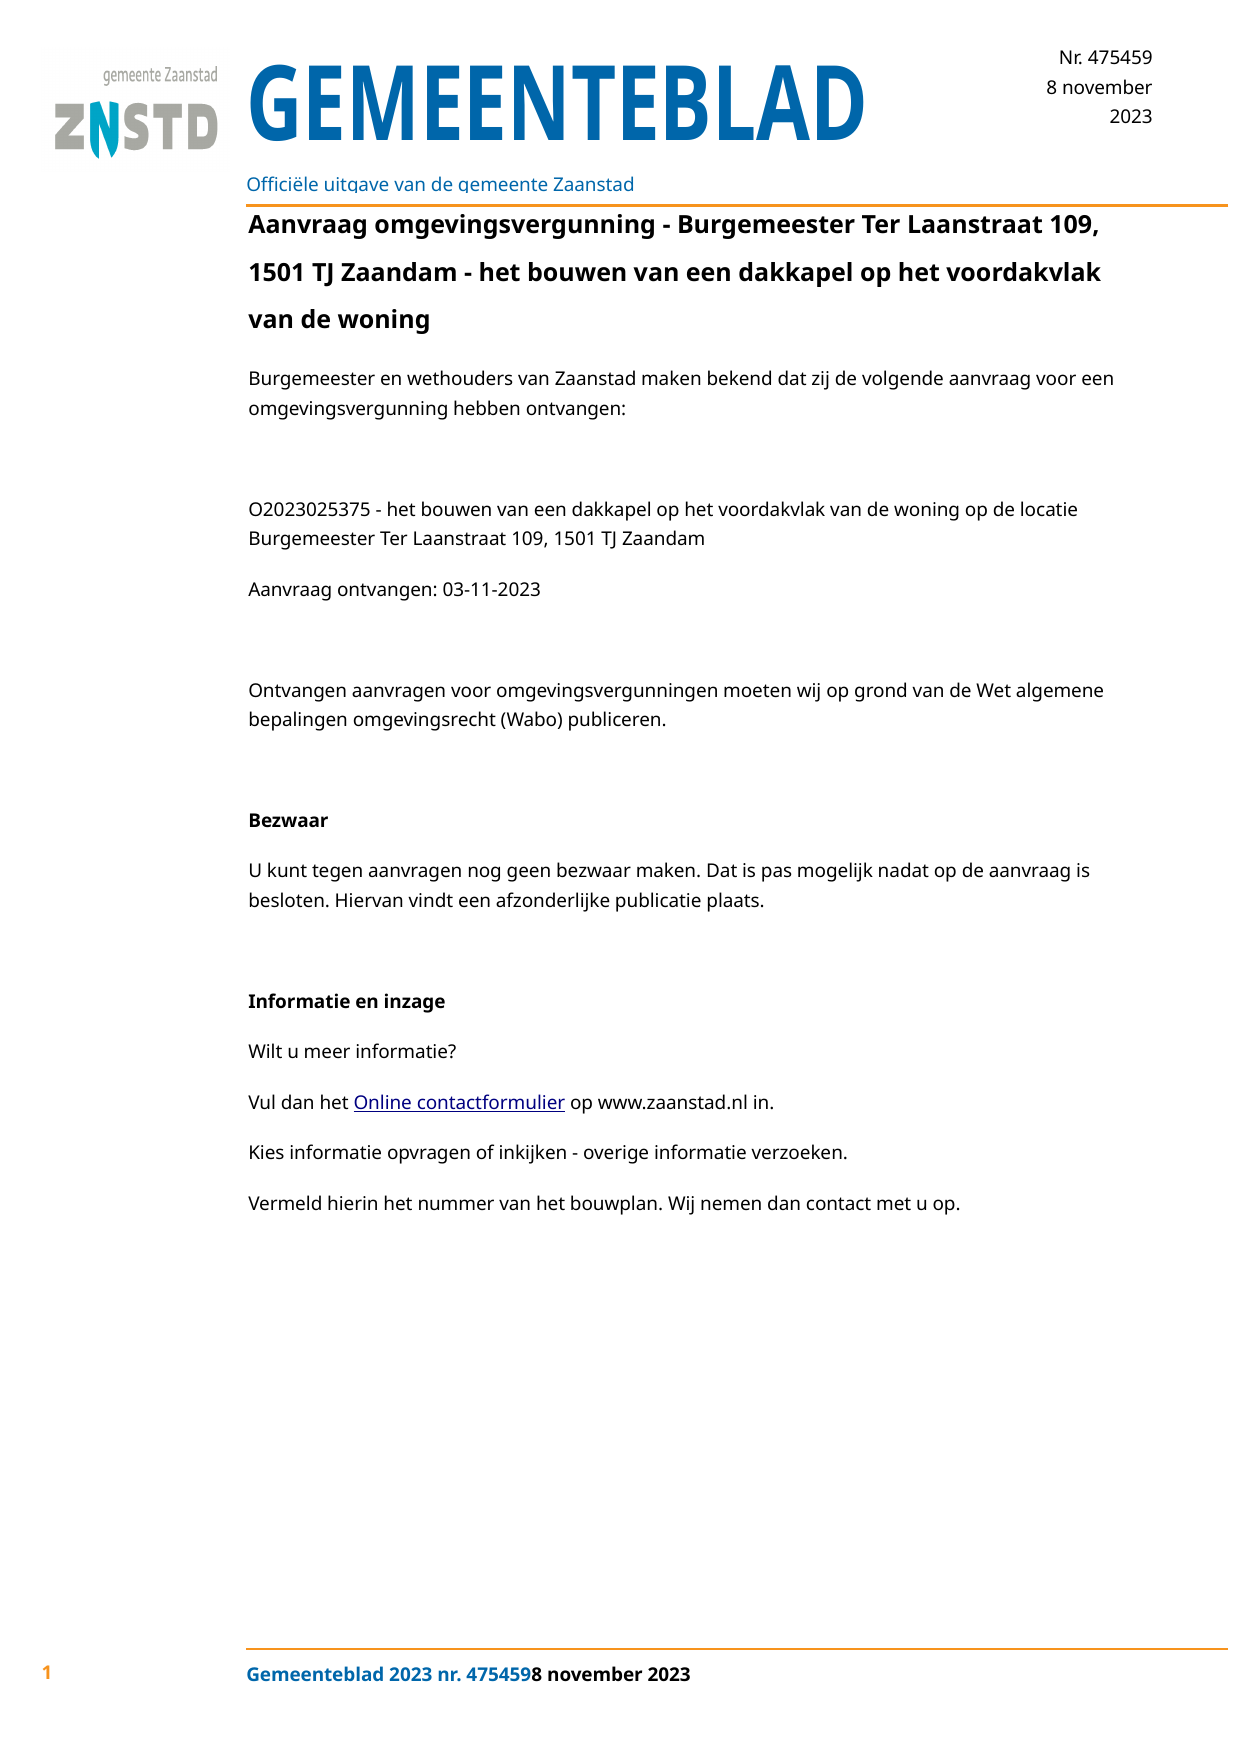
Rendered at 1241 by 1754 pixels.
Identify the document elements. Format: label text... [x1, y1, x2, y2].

text Vul dan het Online contactformulier op www.zaanstad.nl in. [248, 1089, 1152, 1114]
text Bezwaar [248, 807, 1152, 833]
text O2023025375 - het bouwen van een dakkapel op het voordakvlak van de woning op de locatie Burgemeester Ter Laanstraat 109, 1501 TJ Zaandam [248, 496, 1152, 551]
text Informatie en inzage [248, 988, 1152, 1014]
text Wilt u meer informatie? [248, 1038, 1152, 1064]
text U kunt tegen aanvragen nog geen bezwaar maken. Dat is pas mogelijk nadat op de aanvraag is besloten. Hiervan vindt een afzonderlijke publicatie plaats. [248, 858, 1152, 913]
text Aanvraag ontvangen: 03-11-2023 [248, 576, 1152, 602]
text Ontvangen aanvragen voor omgevingsvergunningen moeten wij op grond van de Wet algemene bepalingen omgevingsrecht (Wabo) publiceren. [248, 677, 1152, 732]
text Burgemeester en wethouders van Zaanstad maken bekend dat zij de volgende aanvraag voor een omgevingsvergunning hebben ontvangen: [248, 366, 1152, 421]
text Kies informatie opvragen of inkijken - overige informatie verzoeken. [248, 1139, 1152, 1165]
picture [41, 47, 231, 172]
text Aanvraag omgevingsvergunning - Burgemeester Ter Laanstraat 109, 1501 TJ Zaandam - het bouwen van een dakkapel op het voordakvlak van de woning [248, 207, 1152, 336]
text Vermeld hierin het nummer van het bouwplan. Wij nemen dan contact met u op. [248, 1190, 1152, 1215]
